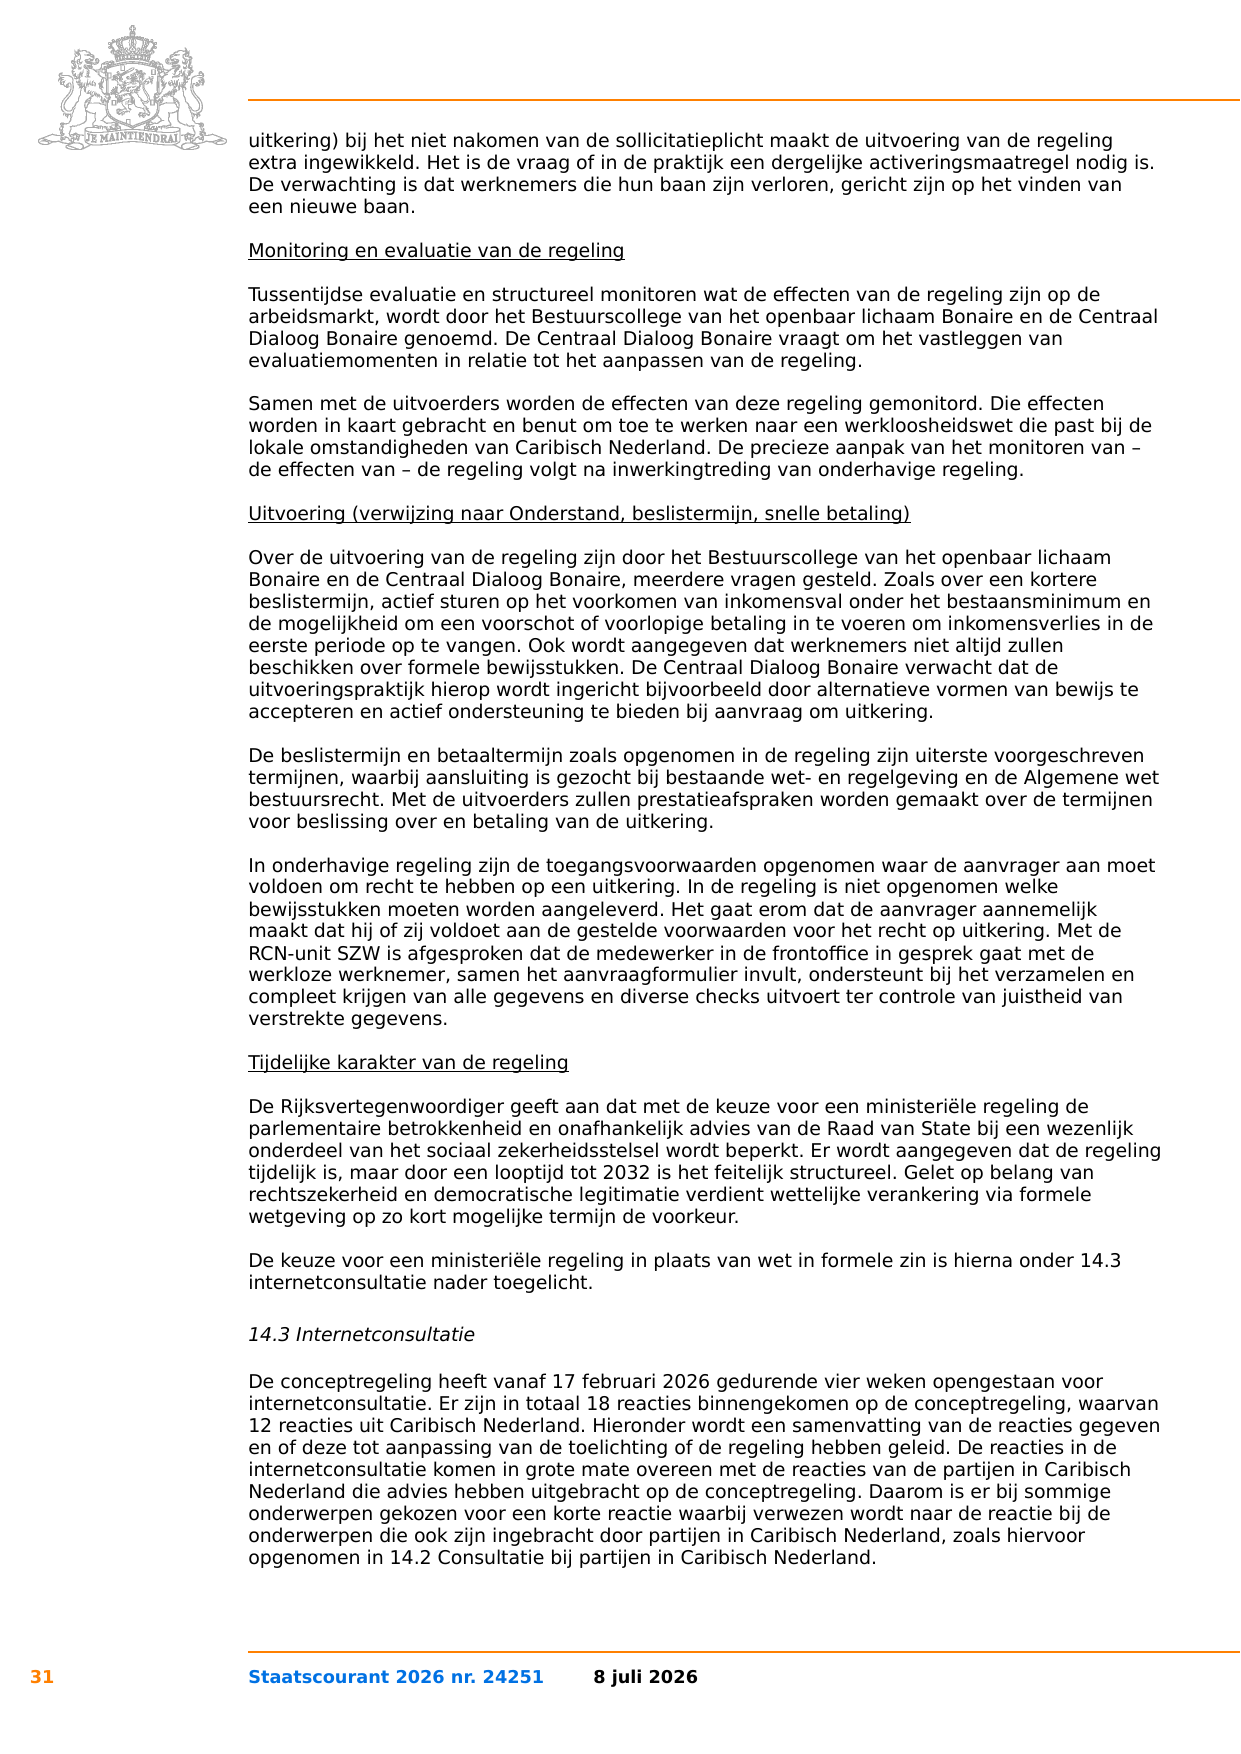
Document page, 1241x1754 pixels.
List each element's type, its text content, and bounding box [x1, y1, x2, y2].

text Tussentijdse evaluatie en structureel monitoren wat de effecten van de regeling zijn op de arbeidsmarkt, wordt door het Bestuurscollege van het openbaar lichaam Bonaire en de Centraal Dialoog Bonaire genoemd. De Centraal Dialoog Bonaire vraagt om het vastleggen van evaluatiemomenten in relatie tot het aanpassen van de regeling. [248, 283, 1163, 371]
text De conceptregeling heeft vanaf 17 februari 2026 gedurende vier weken opengestaan voor internetconsultatie. Er zijn in totaal 18 reacties binnengekomen op de conceptregeling, waarvan 12 reacties uit Caribisch Nederland. Hieronder wordt een samenvatting van de reacties gegeven en of deze tot aanpassing van de toelichting of de regeling hebben geleid. De reacties in de internetconsultatie komen in grote mate overeen met de reacties van de partijen in Caribisch Nederland die advies hebben uitgebracht op de conceptregeling. Daarom is er bij sommige onderwerpen gekozen voor een korte reactie waarbij verwezen wordt naar de reactie bij de onderwerpen die ook zijn ingebracht door partijen in Caribisch Nederland, zoals hiervoor opgenomen in 14.2 Consultatie bij partijen in Caribisch Nederland. [248, 1371, 1163, 1568]
text De keuze voor een ministeriële regeling in plaats van wet in formele zin is hierna onder 14.3 internetconsultatie nader toegelicht. [248, 1250, 1163, 1294]
text In onderhavige regeling zijn de toegangsvoorwaarden opgenomen waar de aanvrager aan moet voldoen om recht te hebben op een uitkering. In de regeling is niet opgenomen welke bewijsstukken moeten worden aangeleverd. Het gaat erom dat de aanvrager aannemelijk maakt dat hij of zij voldoet aan de gestelde voorwaarden voor het recht op uitkering. Met de RCN-unit SZW is afgesproken dat de medewerker in de frontoffice in gesprek gaat met de werkloze werknemer, samen het aanvraagformulier invult, ondersteunt bij het verzamelen en compleet krijgen van alle gegevens en diverse checks uitvoert ter controle van juistheid van verstrekte gegevens. [248, 854, 1163, 1030]
subtitle Monitoring en evaluatie van de regeling [248, 240, 1163, 262]
picture [38, 25, 227, 150]
text De Rijksvertegenwoordiger geeft aan dat met de keuze voor een ministeriële regeling de parlementaire betrokkenheid en onafhankelijk advies van de Raad van State bij een wezenlijk onderdeel van het sociaal zekerheidsstelsel wordt beperkt. Er wordt aangegeven dat de regeling tijdelijk is, maar door een looptijd tot 2032 is het feitelijk structureel. Gelet op belang van rechtszekerheid en democratische legitimatie verdient wettelijke verankering via formele wetgeving op zo kort mogelijke termijn de voorkeur. [248, 1096, 1163, 1228]
subtitle Uitvoering (verwijzing naar Onderstand, beslistermijn, snelle betaling) [248, 503, 1163, 525]
text Samen met de uitvoerders worden de effecten van deze regeling gemonitord. Die effecten worden in kaart gebracht en benut om toe te werken naar een werkloosheidswet die past bij de lokale omstandigheden van Caribisch Nederland. De precieze aanpak van het monitoren van – de effecten van – de regeling volgt na inwerkingtreding van onderhavige regeling. [248, 393, 1163, 481]
subtitle 14.3 Internetconsultatie [248, 1324, 1163, 1346]
text Over de uitvoering van de regeling zijn door het Bestuurscollege van het openbaar lichaam Bonaire en de Centraal Dialoog Bonaire, meerdere vragen gesteld. Zoals over een kortere beslistermijn, actief sturen op het voorkomen van inkomensval onder het bestaansminimum en de mogelijkheid om een voorschot of voorlopige betaling in te voeren om inkomensverlies in de eerste periode op te vangen. Ook wordt aangegeven dat werknemers niet altijd zullen beschikken over formele bewijsstukken. De Centraal Dialoog Bonaire verwacht dat de uitvoeringspraktijk hierop wordt ingericht bijvoorbeeld door alternatieve vormen van bewijs te accepteren en actief ondersteuning te bieden bij aanvraag om uitkering. [248, 547, 1163, 723]
subtitle Tijdelijke karakter van de regeling [248, 1052, 1163, 1074]
text De beslistermijn en betaaltermijn zoals opgenomen in de regeling zijn uiterste voorgeschreven termijnen, waarbij aansluiting is gezocht bij bestaande wet- en regelgeving en de Algemene wet bestuursrecht. Met de uitvoerders zullen prestatieafspraken worden gemaakt over de termijnen voor beslissing over en betaling van de uitkering. [248, 745, 1163, 833]
text uitkering) bij het niet nakomen van de sollicitatieplicht maakt de uitvoering van de regeling extra ingewikkeld. Het is de vraag of in de praktijk een dergelijke activeringsmaatregel nodig is. De verwachting is dat werknemers die hun baan zijn verloren, gericht zijn op het vinden van een nieuwe baan. [248, 130, 1163, 218]
